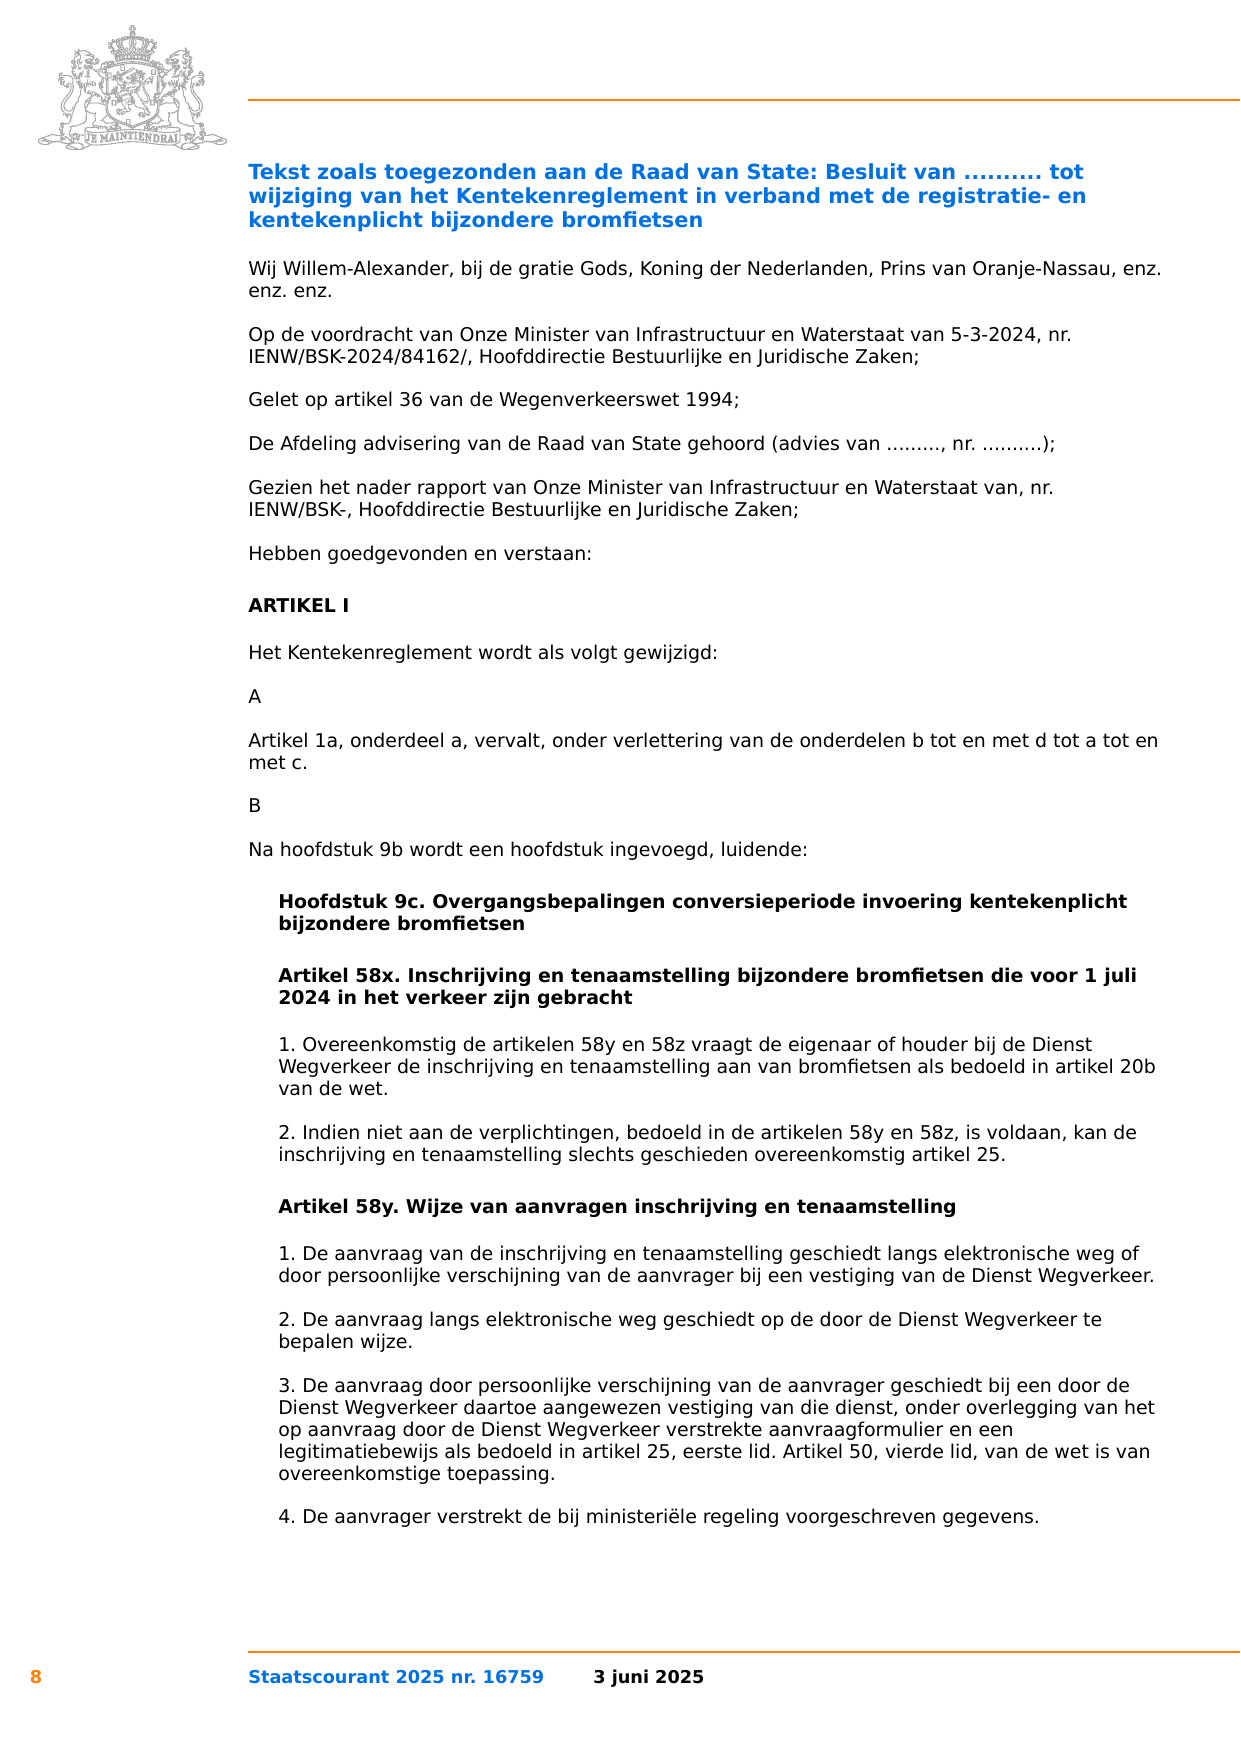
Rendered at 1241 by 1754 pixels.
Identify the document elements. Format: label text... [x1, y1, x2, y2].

text Na hoofdstuk 9b wordt een hoofdstuk ingevoegd, luidende: [248, 839, 1163, 861]
text Het Kentekenreglement wordt als volgt gewijzigd: [248, 642, 1163, 664]
text B [248, 795, 1163, 817]
subtitle Hoofdstuk 9c. Overgangsbepalingen conversieperiode invoering kentekenplicht bijzondere bromfietsen [278, 891, 1163, 935]
text Wij Willem-Alexander, bij de gratie Gods, Koning der Nederlanden, Prins van Oranje-Nassau, enz. enz. enz. [248, 258, 1163, 302]
text A [248, 686, 1163, 708]
subtitle ARTIKEL I [248, 595, 1163, 617]
text Op de voordracht van Onze Minister van Infrastructuur en Waterstaat van 5-3-2024, nr. IENW/BSK-2024/84162/, Hoofddirectie Bestuurlijke en Juridische Zaken; [248, 323, 1163, 367]
text 1. Overeenkomstig de artikelen 58y en 58z vraagt de eigenaar of houder bij de Dienst Wegverkeer de inschrijving en tenaamstelling aan van bromfietsen als bedoeld in artikel 20b van de wet. [278, 1034, 1163, 1100]
text Hebben goedgevonden en verstaan: [248, 543, 1163, 565]
text 3. De aanvraag door persoonlijke verschijning van de aanvrager geschiedt bij een door de Dienst Wegverkeer daartoe aangewezen vestiging van die dienst, onder overlegging van het op aanvraag door de Dienst Wegverkeer verstrekte aanvraagformulier en een legitimatiebewijs als bedoeld in artikel 25, eerste lid. Artikel 50, vierde lid, van de wet is van overeenkomstige toepassing. [278, 1374, 1163, 1484]
subtitle Artikel 58x. Inschrijving en tenaamstelling bijzondere bromfietsen die voor 1 juli 2024 in het verkeer zijn gebracht [278, 965, 1163, 1009]
text De Afdeling advisering van de Raad van State gehoord (advies van ........., nr. ..........); [248, 433, 1163, 455]
subtitle Artikel 58y. Wijze van aanvragen inschrijving en tenaamstelling [278, 1196, 1163, 1218]
picture [38, 25, 227, 150]
text Artikel 1a, onderdeel a, vervalt, onder verlettering van de onderdelen b tot en met d tot a tot en met c. [248, 729, 1163, 773]
text Gezien het nader rapport van Onze Minister van Infrastructuur en Waterstaat van, nr. IENW/BSK-, Hoofddirectie Bestuurlijke en Juridische Zaken; [248, 477, 1163, 521]
text 2. De aanvraag langs elektronische weg geschiedt op de door de Dienst Wegverkeer te bepalen wijze. [278, 1309, 1163, 1353]
text 1. De aanvraag van de inschrijving en tenaamstelling geschiedt langs elektronische weg of door persoonlijke verschijning van de aanvrager bij een vestiging van de Dienst Wegverkeer. [278, 1243, 1163, 1287]
text 2. Indien niet aan de verplichtingen, bedoeld in de artikelen 58y en 58z, is voldaan, kan de inschrijving en tenaamstelling slechts geschieden overeenkomstig artikel 25. [278, 1122, 1163, 1166]
text 4. De aanvrager verstrekt de bij ministeriële regeling voorgeschreven gegevens. [278, 1506, 1163, 1528]
text Gelet op artikel 36 van de Wegenverkeerswet 1994; [248, 389, 1163, 411]
subtitle Tekst zoals toegezonden aan de Raad van State: Besluit van .......... tot wijziging van het Kentekenreglement in verband met de registratie- en kentekenplicht bijzondere bromfietsen [248, 160, 1163, 233]
